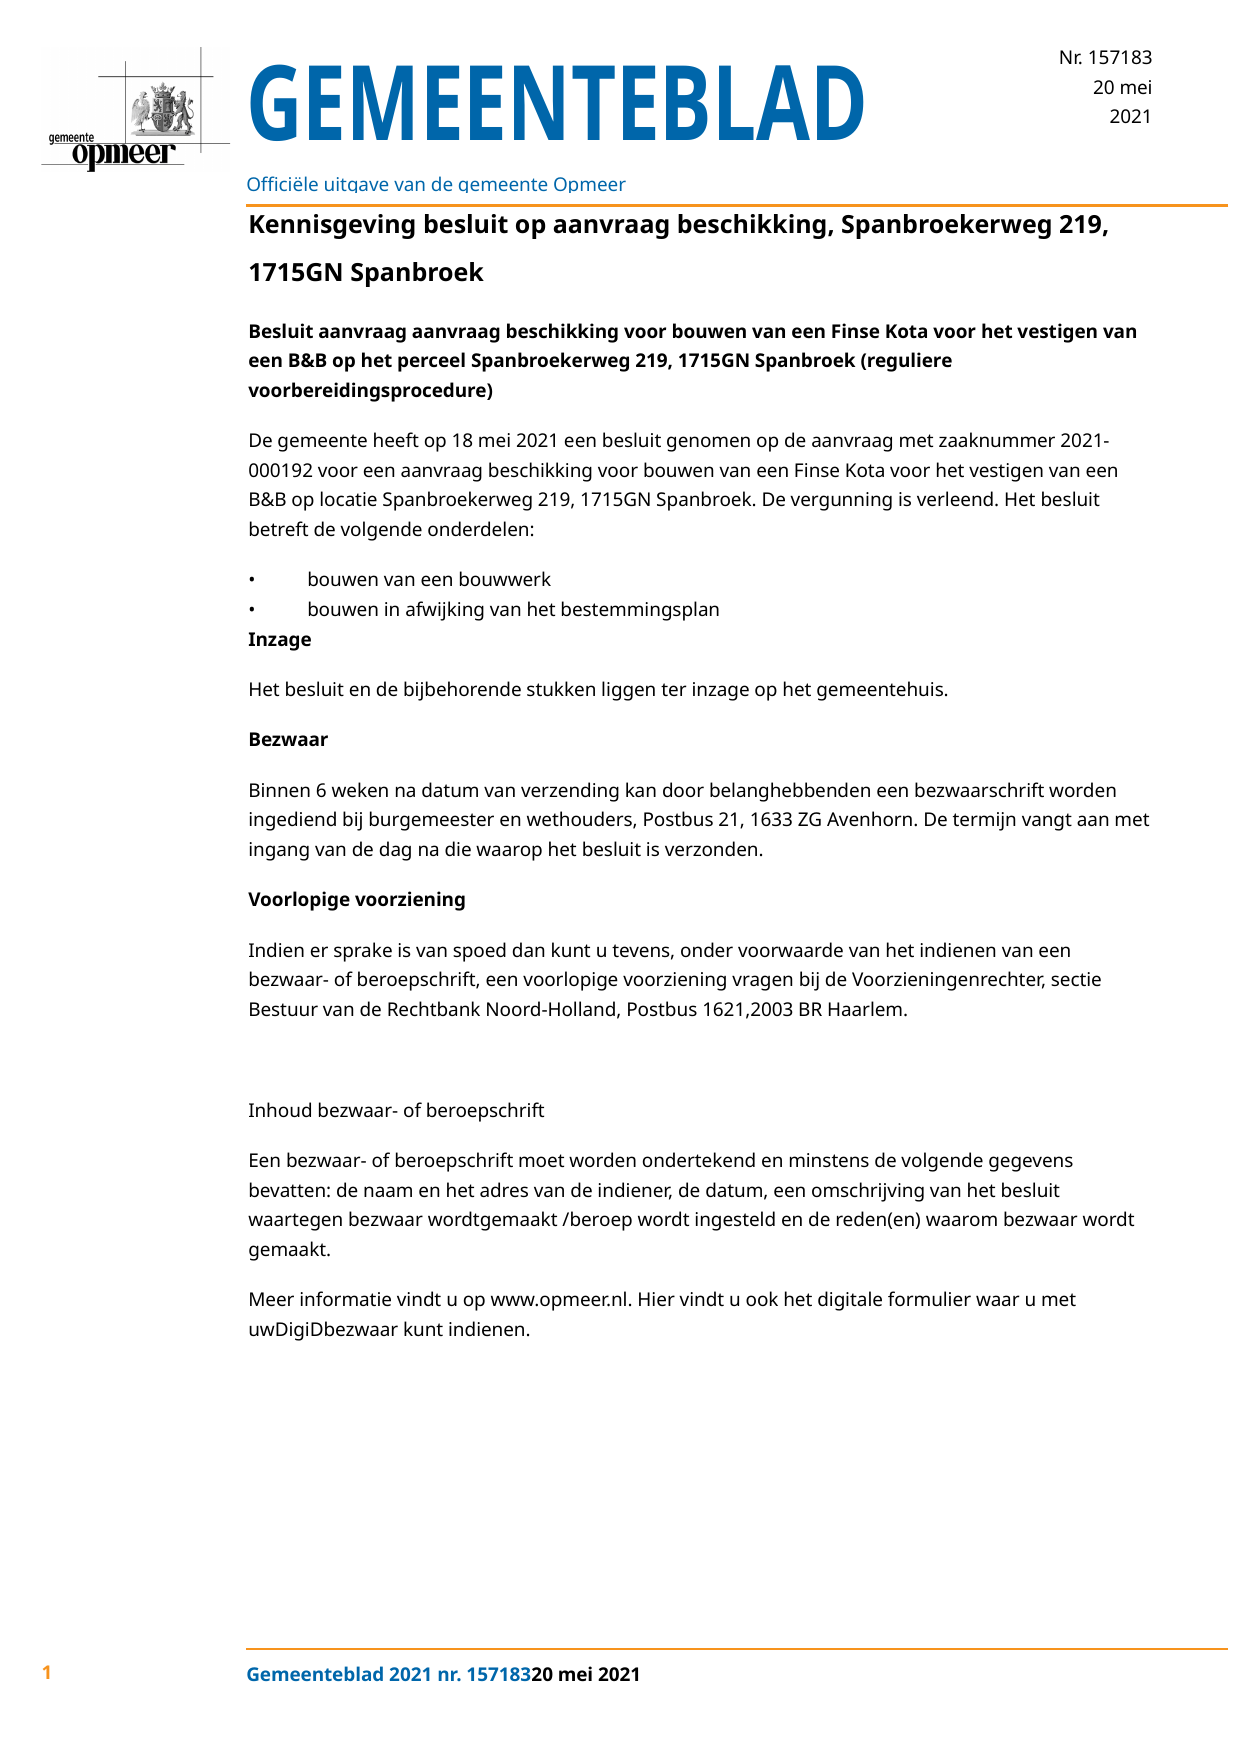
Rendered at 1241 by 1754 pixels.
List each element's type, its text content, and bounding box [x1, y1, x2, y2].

text Inhoud bezwaar- of beroepschrift [248, 1097, 1152, 1123]
text Binnen 6 weken na datum van verzending kan door belanghebbenden een bezwaarschrift worden ingediend bij burgemeester en wethouders, Postbus 21, 1633 ZG Avenhorn. De termijn vangt aan met ingang van de dag na die waarop het besluit is verzonden. [248, 777, 1152, 862]
text Besluit aanvraag aanvraag beschikking voor bouwen van een Finse Kota voor het vestigen van een B&B op het perceel Spanbroekerweg 219, 1715GN Spanbroek (reguliere voorbereidingsprocedure) [248, 318, 1152, 403]
text Kennisgeving besluit op aanvraag beschikking, Spanbroekerweg 219, 1715GN Spanbroek [248, 207, 1152, 288]
list bouwen van een bouwwerk [248, 567, 1152, 592]
picture [41, 47, 231, 172]
text De gemeente heeft op 18 mei 2021 een besluit genomen op de aanvraag met zaaknummer 2021-000192 voor een aanvraag beschikking voor bouwen van een Finse Kota voor het vestigen van een B&B op locatie Spanbroekerweg 219, 1715GN Spanbroek. De vergunning is verleend. Het besluit betreft de volgende onderdelen: [248, 427, 1152, 542]
text Een bezwaar- of beroepschrift moet worden ondertekend en minstens de volgende gegevens bevatten: de naam en het adres van de indiener, de datum, een omschrijving van het besluit waartegen bezwaar wordtgemaakt /beroep wordt ingesteld en de reden(en) waarom bezwaar wordt gemaakt. [248, 1147, 1152, 1262]
text Het besluit en de bijbehorende stukken liggen ter inzage op het gemeentehuis. [248, 676, 1152, 702]
list bouwen in afwijking van het bestemmingsplan [248, 596, 1152, 622]
text Voorlopige voorziening [248, 887, 1152, 912]
text Indien er sprake is van spoed dan kunt u tevens, onder voorwaarde van het indienen van een bezwaar- of beroepschrift, een voorlopige voorziening vragen bij de Voorzieningenrechter, sectie Bestuur van de Rechtbank Noord-Holland, Postbus 1621,2003 BR Haarlem. [248, 937, 1152, 1022]
text Meer informatie vindt u op www.opmeer.nl. Hier vindt u ook het digitale formulier waar u met uwDigiDbezwaar kunt indienen. [248, 1287, 1152, 1342]
text Inzage [248, 626, 1152, 652]
text Bezwaar [248, 727, 1152, 752]
